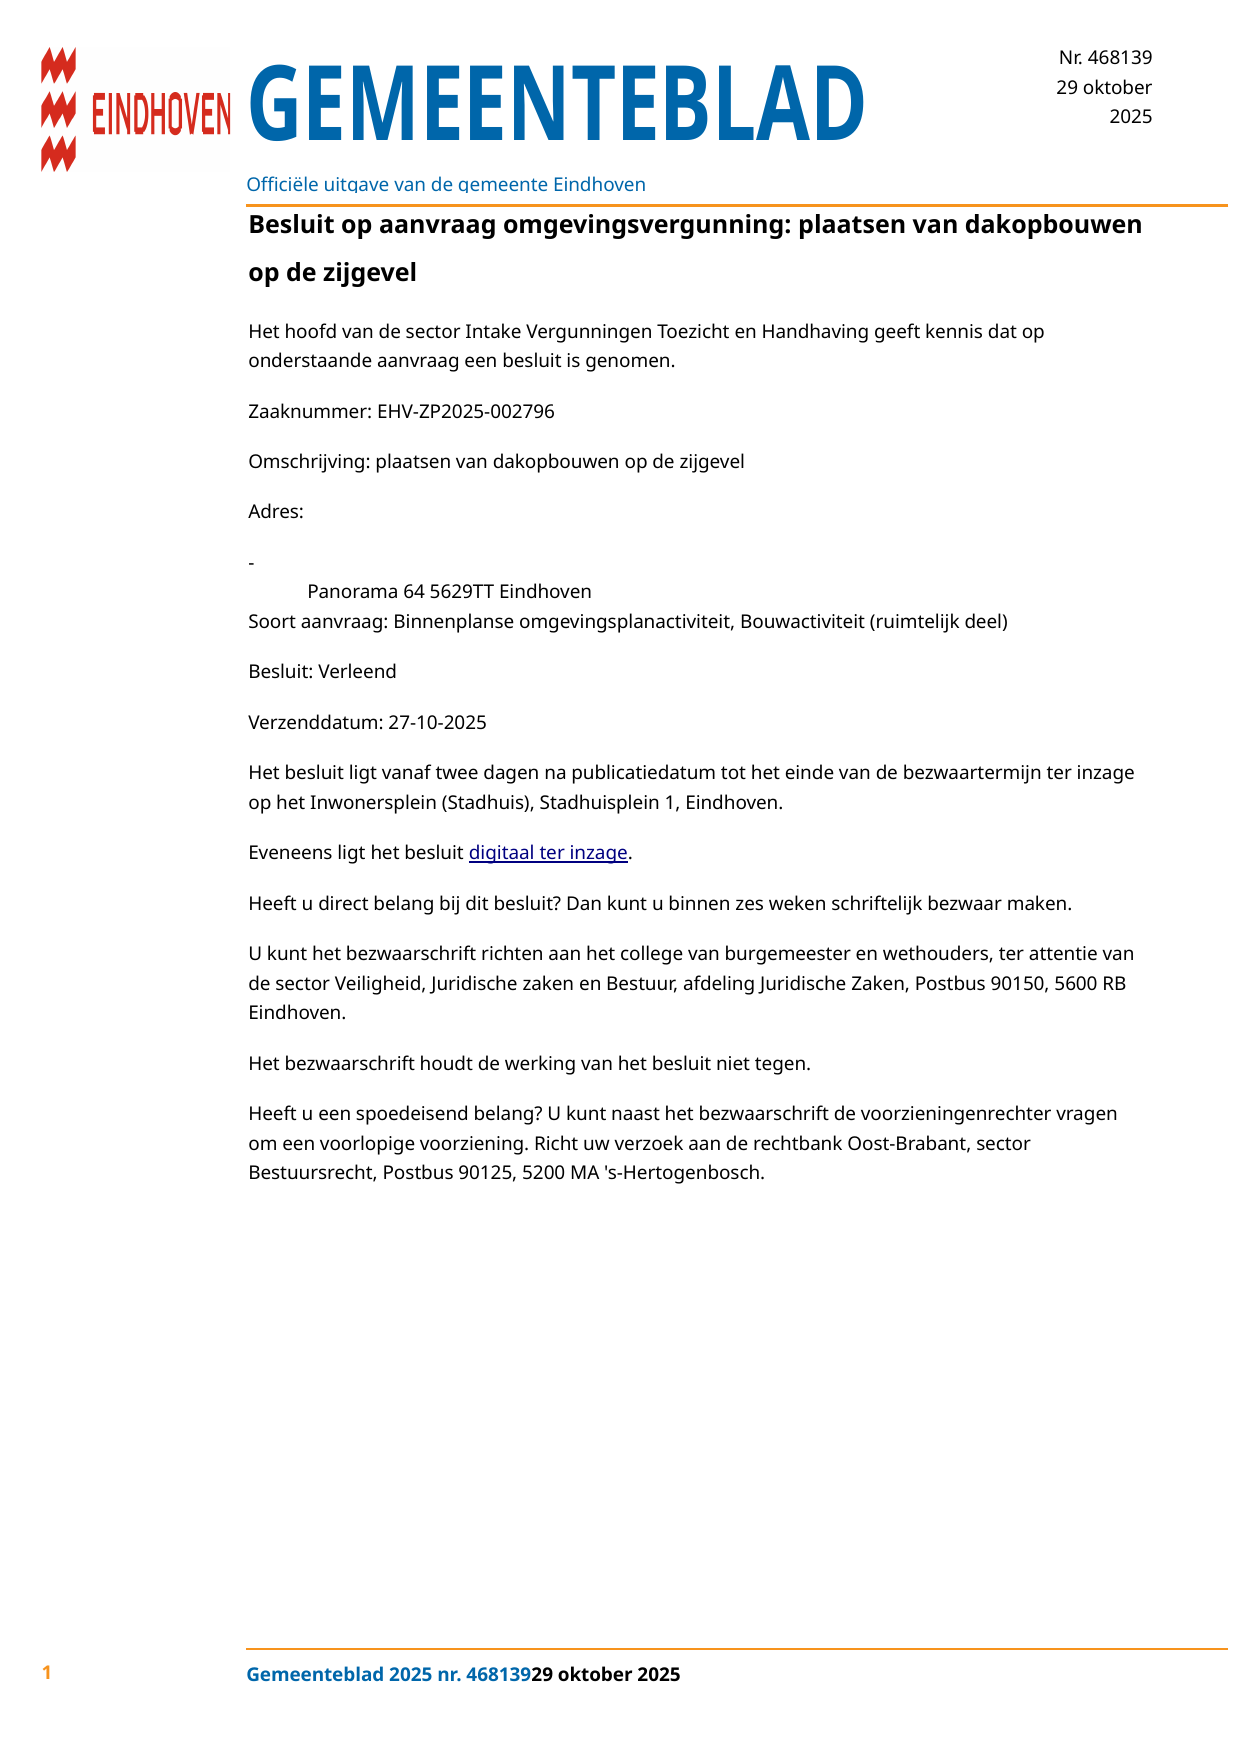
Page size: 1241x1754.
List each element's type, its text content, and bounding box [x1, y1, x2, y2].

text Soort aanvraag: Binnenplanse omgevingsplanactiviteit, Bouwactiviteit (ruimtelijk deel) [248, 608, 1152, 634]
text Het bezwaarschrift houdt de werking van het besluit niet tegen. [248, 1050, 1152, 1076]
text Verzenddatum: 27-10-2025 [248, 709, 1152, 735]
text Zaaknummer: EHV-ZP2025-002796 [248, 398, 1152, 424]
text Heeft u een spoedeisend belang? U kunt naast het bezwaarschrift de voorzieningenrechter vragen om een voorlopige voorziening. Richt uw verzoek aan de rechtbank Oost-Brabant, sector Bestuursrecht, Postbus 90125, 5200 MA 's-Hertogenbosch. [248, 1100, 1152, 1185]
list Panorama 64 5629TT Eindhoven [248, 579, 1152, 604]
text Het besluit ligt vanaf twee dagen na publicatiedatum tot het einde van de bezwaartermijn ter inzage op het Inwonersplein (Stadhuis), Stadhuisplein 1, Eindhoven. [248, 759, 1152, 815]
text Eveneens ligt het besluit digitaal ter inzage. [248, 839, 1152, 865]
text Het hoofd van de sector Intake Vergunningen Toezicht en Handhaving geeft kennis dat op onderstaande aanvraag een besluit is genomen. [248, 318, 1152, 373]
text Omschrijving: plaatsen van dakopbouwen op de zijgevel [248, 448, 1152, 474]
text Besluit op aanvraag omgevingsvergunning: plaatsen van dakopbouwen op de zijgevel [248, 207, 1152, 288]
text U kunt het bezwaarschrift richten aan het college van burgemeester en wethouders, ter attentie van de sector Veiligheid, Juridische zaken en Bestuur, afdeling Juridische Zaken, Postbus 90150, 5600 RB Eindhoven. [248, 940, 1152, 1025]
text Heeft u direct belang bij dit besluit? Dan kunt u binnen zes weken schriftelijk bezwaar maken. [248, 890, 1152, 916]
picture [41, 47, 231, 172]
text Adres: [248, 499, 1152, 524]
text Besluit: Verleend [248, 659, 1152, 684]
